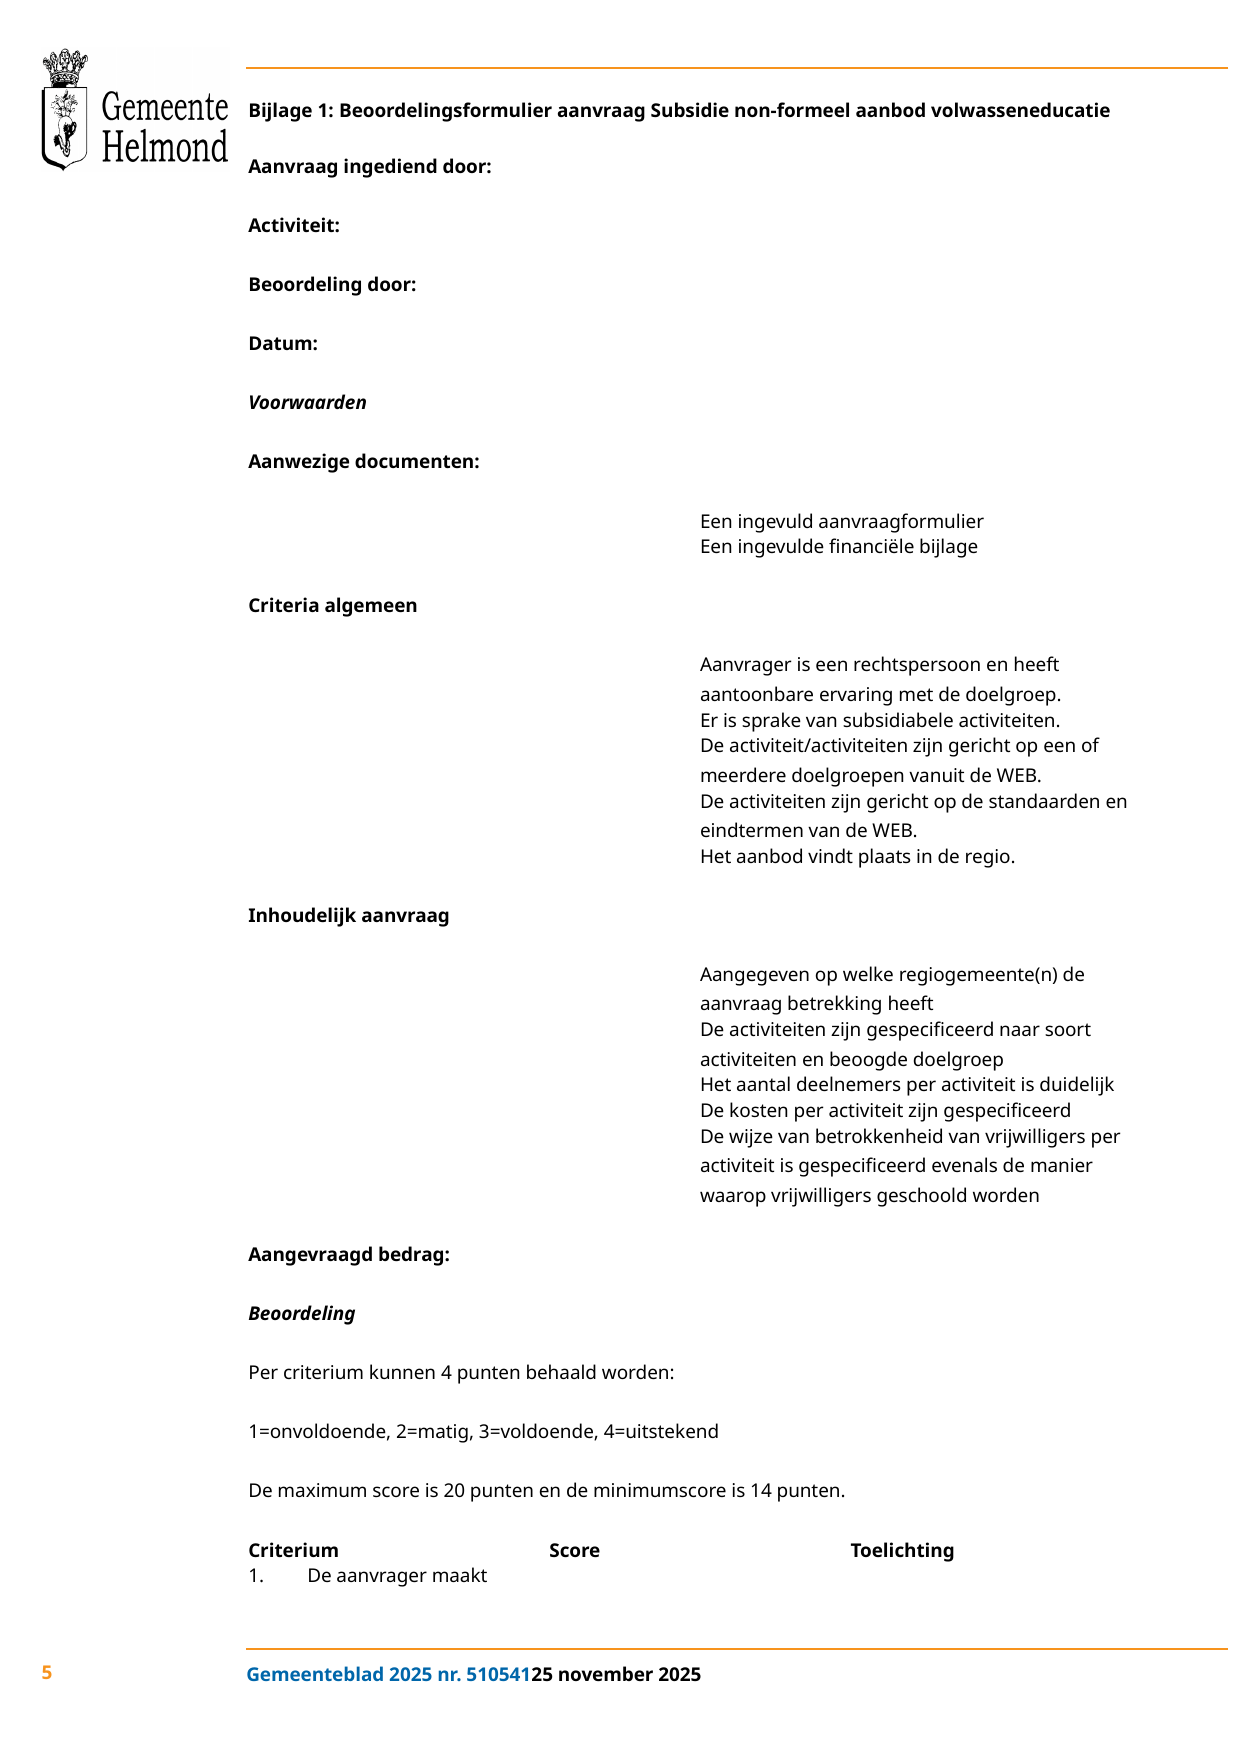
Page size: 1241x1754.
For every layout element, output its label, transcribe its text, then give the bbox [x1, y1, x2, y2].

table_cell De activiteiten zijn gespecificeerd naar soort activiteiten en beoogde doelgroep [700, 1016, 1152, 1072]
table_cell [248, 733, 700, 788]
table_header Een ingevuld aanvraagformulier [700, 508, 1152, 534]
text Aangevraagd bedrag: [248, 1241, 1152, 1267]
picture [41, 47, 231, 172]
text Aanvraag ingediend door: [248, 153, 1152, 179]
table_cell [248, 534, 700, 559]
text Per criterium kunnen 4 punten behaald worden: [248, 1359, 1152, 1385]
table_header Criterium [248, 1537, 549, 1562]
table_cell [248, 1123, 700, 1208]
table_header [248, 652, 700, 707]
table_cell [549, 1563, 850, 1588]
text Bijlage 1: Beoordelingsformulier aanvraag Subsidie non-formeel aanbod volwasseneducatie [248, 95, 1152, 123]
table_cell [248, 707, 700, 733]
table_cell Het aanbod vindt plaats in de regio. [700, 843, 1152, 869]
table_header Score [549, 1537, 850, 1562]
table_header [248, 508, 700, 534]
table_cell [248, 1072, 700, 1097]
table_header Toelichting [850, 1537, 1152, 1562]
table_cell [248, 843, 700, 869]
table_cell De aanvrager maakt [248, 1563, 549, 1588]
table_cell [248, 788, 700, 843]
table_cell De kosten per activiteit zijn gespecificeerd [700, 1098, 1152, 1123]
text Voorwaarden [248, 389, 1152, 415]
table_cell De activiteiten zijn gericht op de standaarden en eindtermen van de WEB. [700, 788, 1152, 843]
text Aanwezige documenten: [248, 449, 1152, 474]
table_header Aangegeven op welke regiogemeente(n) de aanvraag betrekking heeft [700, 961, 1152, 1016]
text Criteria algemeen [248, 592, 1152, 618]
text Beoordeling door: [248, 271, 1152, 297]
text 1=onvoldoende, 2=matig, 3=voldoende, 4=uitstekend [248, 1418, 1152, 1444]
table_cell Er is sprake van subsidiabele activiteiten. [700, 707, 1152, 733]
table_header [248, 961, 700, 1016]
table_cell [248, 1098, 700, 1123]
table_cell De activiteit/activiteiten zijn gericht op een of meerdere doelgroepen vanuit de WEB. [700, 733, 1152, 788]
table_cell De wijze van betrokkenheid van vrijwilligers per activiteit is gespecificeerd evenals de manier waarop vrijwilligers geschoold worden [700, 1123, 1152, 1208]
text Datum: [248, 330, 1152, 356]
text Inhoudelijk aanvraag [248, 902, 1152, 927]
text De maximum score is 20 punten en de minimumscore is 14 punten. [248, 1477, 1152, 1503]
table_header Aanvrager is een rechtspersoon en heeft aantoonbare ervaring met de doelgroep. [700, 652, 1152, 707]
text Activiteit: [248, 212, 1152, 238]
table_cell Het aantal deelnemers per activiteit is duidelijk [700, 1072, 1152, 1097]
text Beoordeling [248, 1300, 1152, 1326]
table_cell Een ingevulde financiële bijlage [700, 534, 1152, 559]
table_cell [248, 1016, 700, 1072]
table_cell [850, 1563, 1152, 1588]
